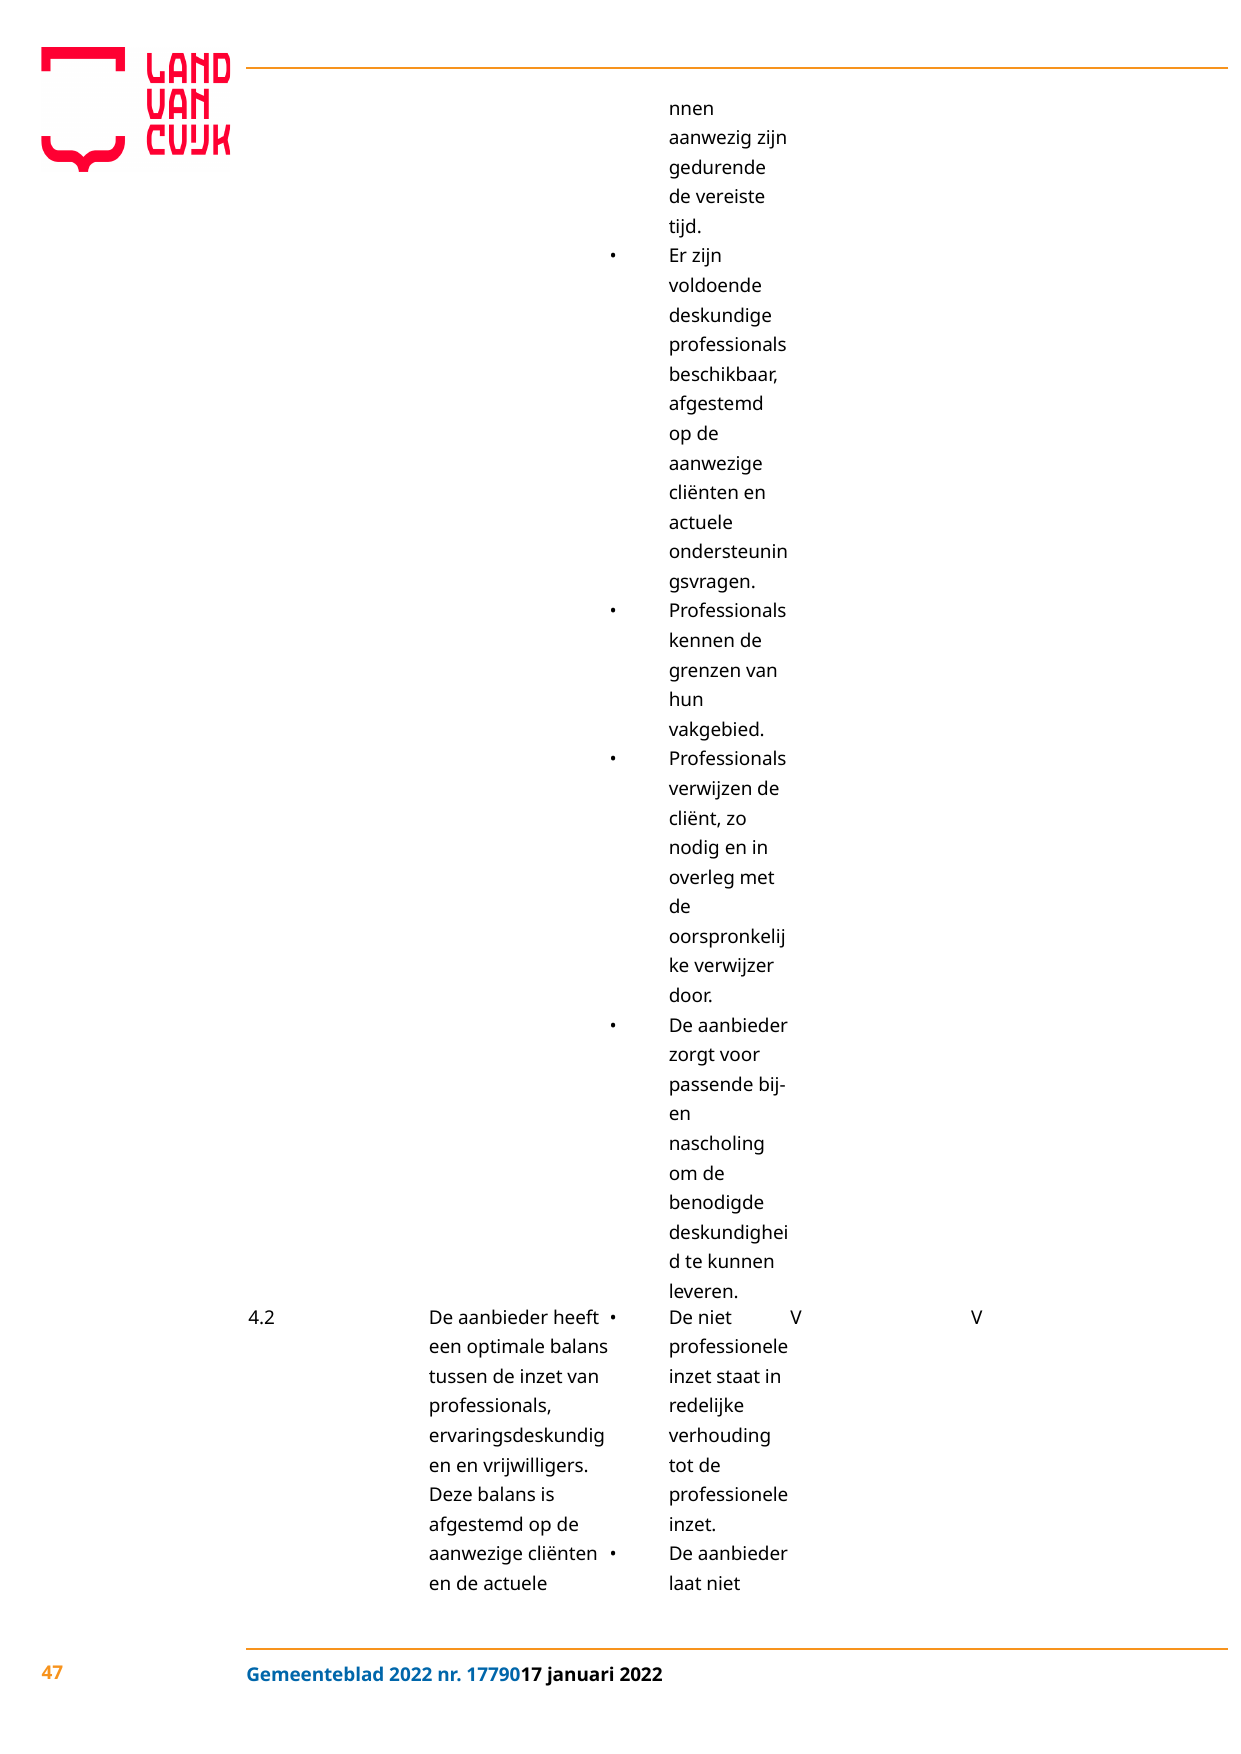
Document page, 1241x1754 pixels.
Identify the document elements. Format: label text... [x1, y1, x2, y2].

table_cell [248, 95, 429, 1304]
table_cell [790, 95, 971, 1304]
table_cell [429, 95, 609, 1304]
table_cell nnen aanwezig zijn gedurende de vereiste tijd. Er zijn voldoende deskundige professionals beschikbaar, afgestemd op de aanwezige cliënten en actuele ondersteuningsvragen. Professionals kennen de grenzen van hun vakgebied. Professionals verwijzen de cliënt, zo nodig en in overleg met de oorspronkelijke verwijzer door. De aanbieder zorgt voor passende bij- en nascholing om de benodigde deskundigheid te kunnen leveren. [609, 95, 790, 1304]
table_cell 4.2 [248, 1304, 429, 1596]
picture [41, 47, 231, 172]
table_cell De aanbieder heeft een optimale balans tussen de inzet van professionals, ervaringsdeskundigen en vrijwilligers. Deze balans is afgestemd op de aanwezige cliënten en de actuele [429, 1304, 609, 1596]
table_cell [971, 95, 1152, 1304]
table_cell V [971, 1304, 1152, 1596]
table_cell De niet professionele inzet staat in redelijke verhouding tot de professionele inzet. De aanbieder laat niet [609, 1304, 790, 1596]
table_cell V [790, 1304, 971, 1596]
